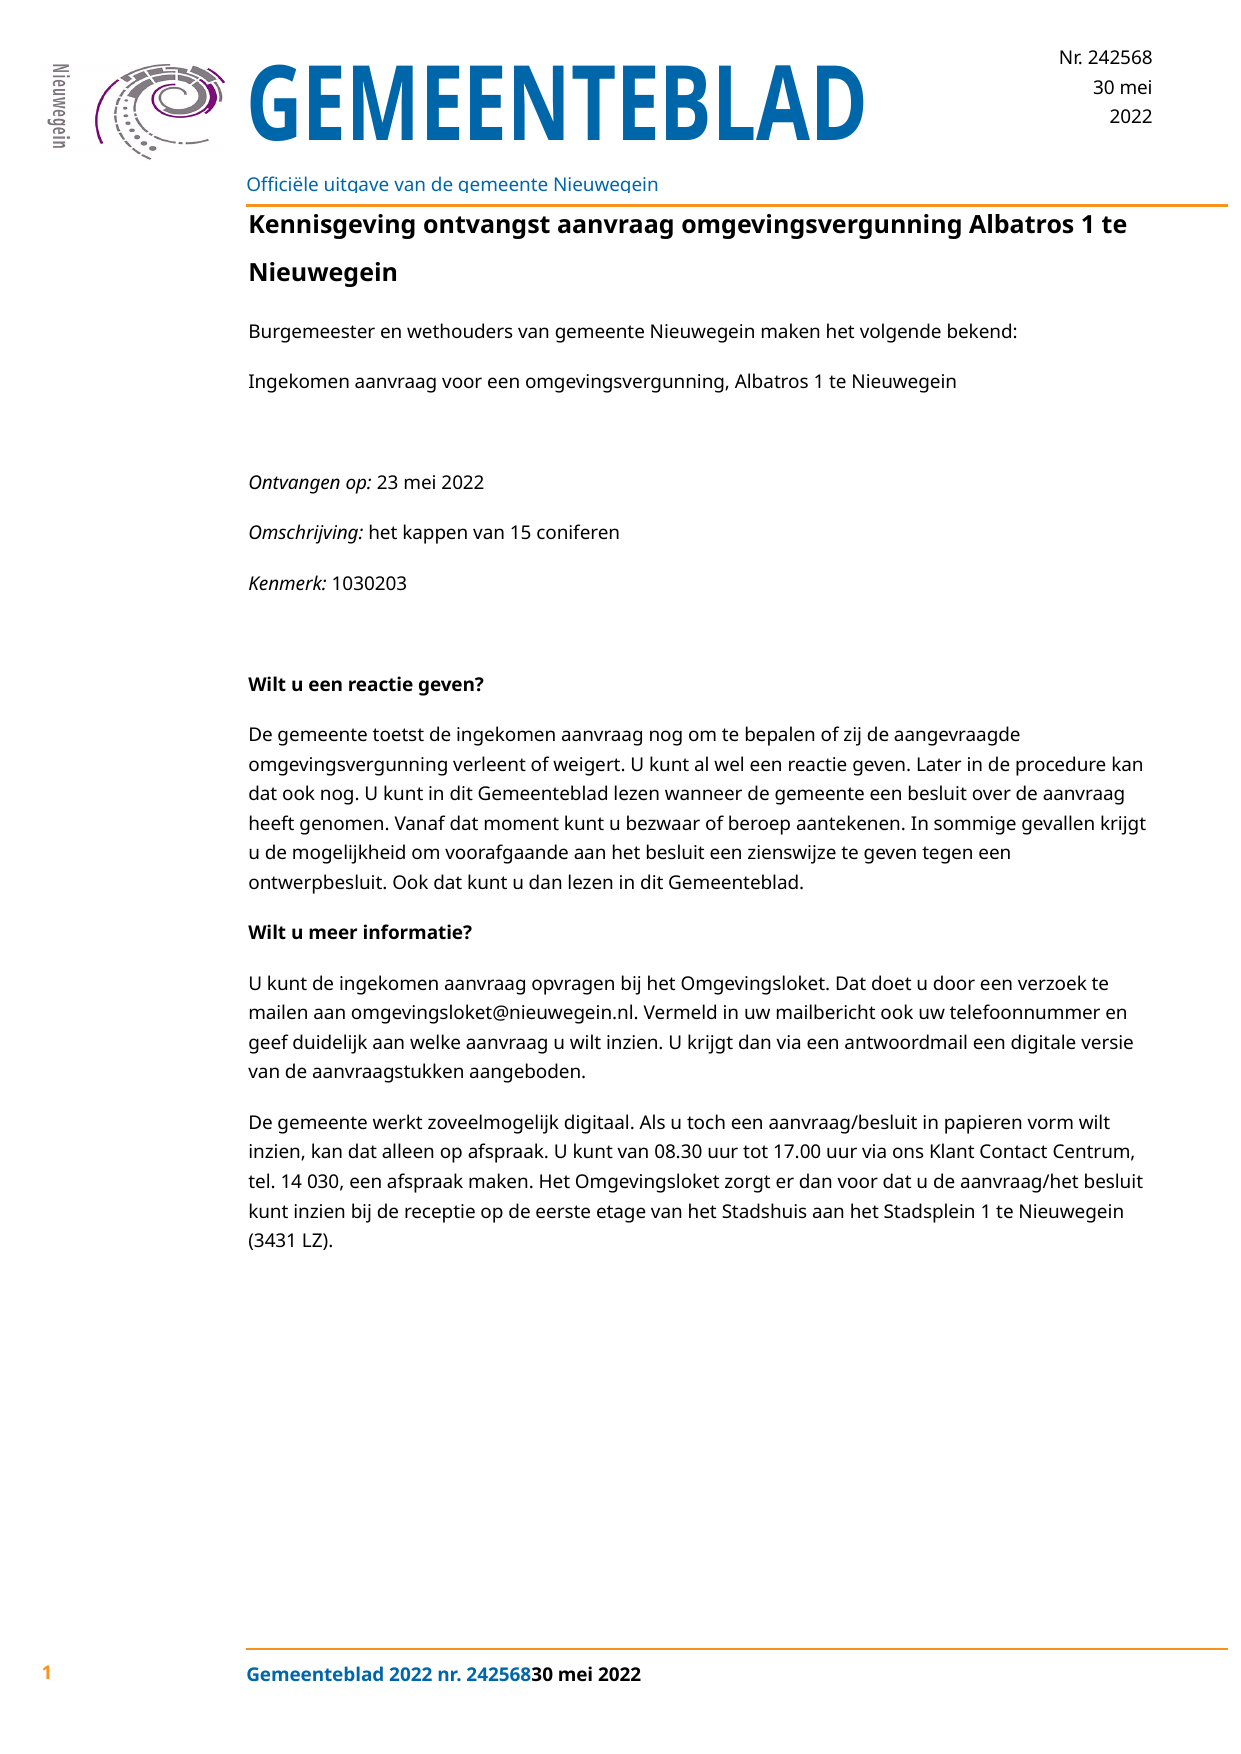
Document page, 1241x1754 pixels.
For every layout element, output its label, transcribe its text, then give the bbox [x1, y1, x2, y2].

text De gemeente werkt zoveelmogelijk digitaal. Als u toch een aanvraag/besluit in papieren vorm wilt inzien, kan dat alleen op afspraak. U kunt van 08.30 uur tot 17.00 uur via ons Klant Contact Centrum, tel. 14 030, een afspraak maken. Het Omgevingsloket zorgt er dan voor dat u de aanvraag/het besluit kunt inzien bij de receptie op de eerste etage van het Stadshuis aan het Stadsplein 1 te Nieuwegein (3431 LZ). [248, 1109, 1152, 1253]
text Ingekomen aanvraag voor een omgevingsvergunning, Albatros 1 te Nieuwegein [248, 368, 1152, 394]
text De gemeente toetst de ingekomen aanvraag nog om te bepalen of zij de aangevraagde omgevingsvergunning verleent of weigert. U kunt al wel een reactie geven. Later in de procedure kan dat ook nog. U kunt in dit Gemeenteblad lezen wanneer de gemeente een besluit over de aanvraag heeft genomen. Vanaf dat moment kunt u bezwaar of beroep aantekenen. In sommige gevallen krijgt u de mogelijkheid om voorafgaande aan het besluit een zienswijze te geven tegen een ontwerpbesluit. Ook dat kunt u dan lezen in dit Gemeenteblad. [248, 721, 1152, 895]
text Wilt u een reactie geven? [248, 671, 1152, 697]
text Kenmerk: 1030203 [248, 570, 1152, 596]
text U kunt de ingekomen aanvraag opvragen bij het Omgevingsloket. Dat doet u door een verzoek te mailen aan omgevingsloket@nieuwegein.nl. Vermeld in uw mailbericht ook uw telefoonnummer en geef duidelijk aan welke aanvraag u wilt inzien. U krijgt dan via een antwoordmail een digitale versie van de aanvraagstukken aangeboden. [248, 970, 1152, 1084]
text Ontvangen op: 23 mei 2022 [248, 469, 1152, 495]
text Wilt u meer informatie? [248, 919, 1152, 945]
text Burgemeester en wethouders van gemeente Nieuwegein maken het volgende bekend: [248, 318, 1152, 344]
text Kennisgeving ontvangst aanvraag omgevingsvergunning Albatros 1 te Nieuwegein [248, 207, 1152, 288]
picture [41, 47, 231, 172]
text Omschrijving: het kappen van 15 coniferen [248, 519, 1152, 545]
